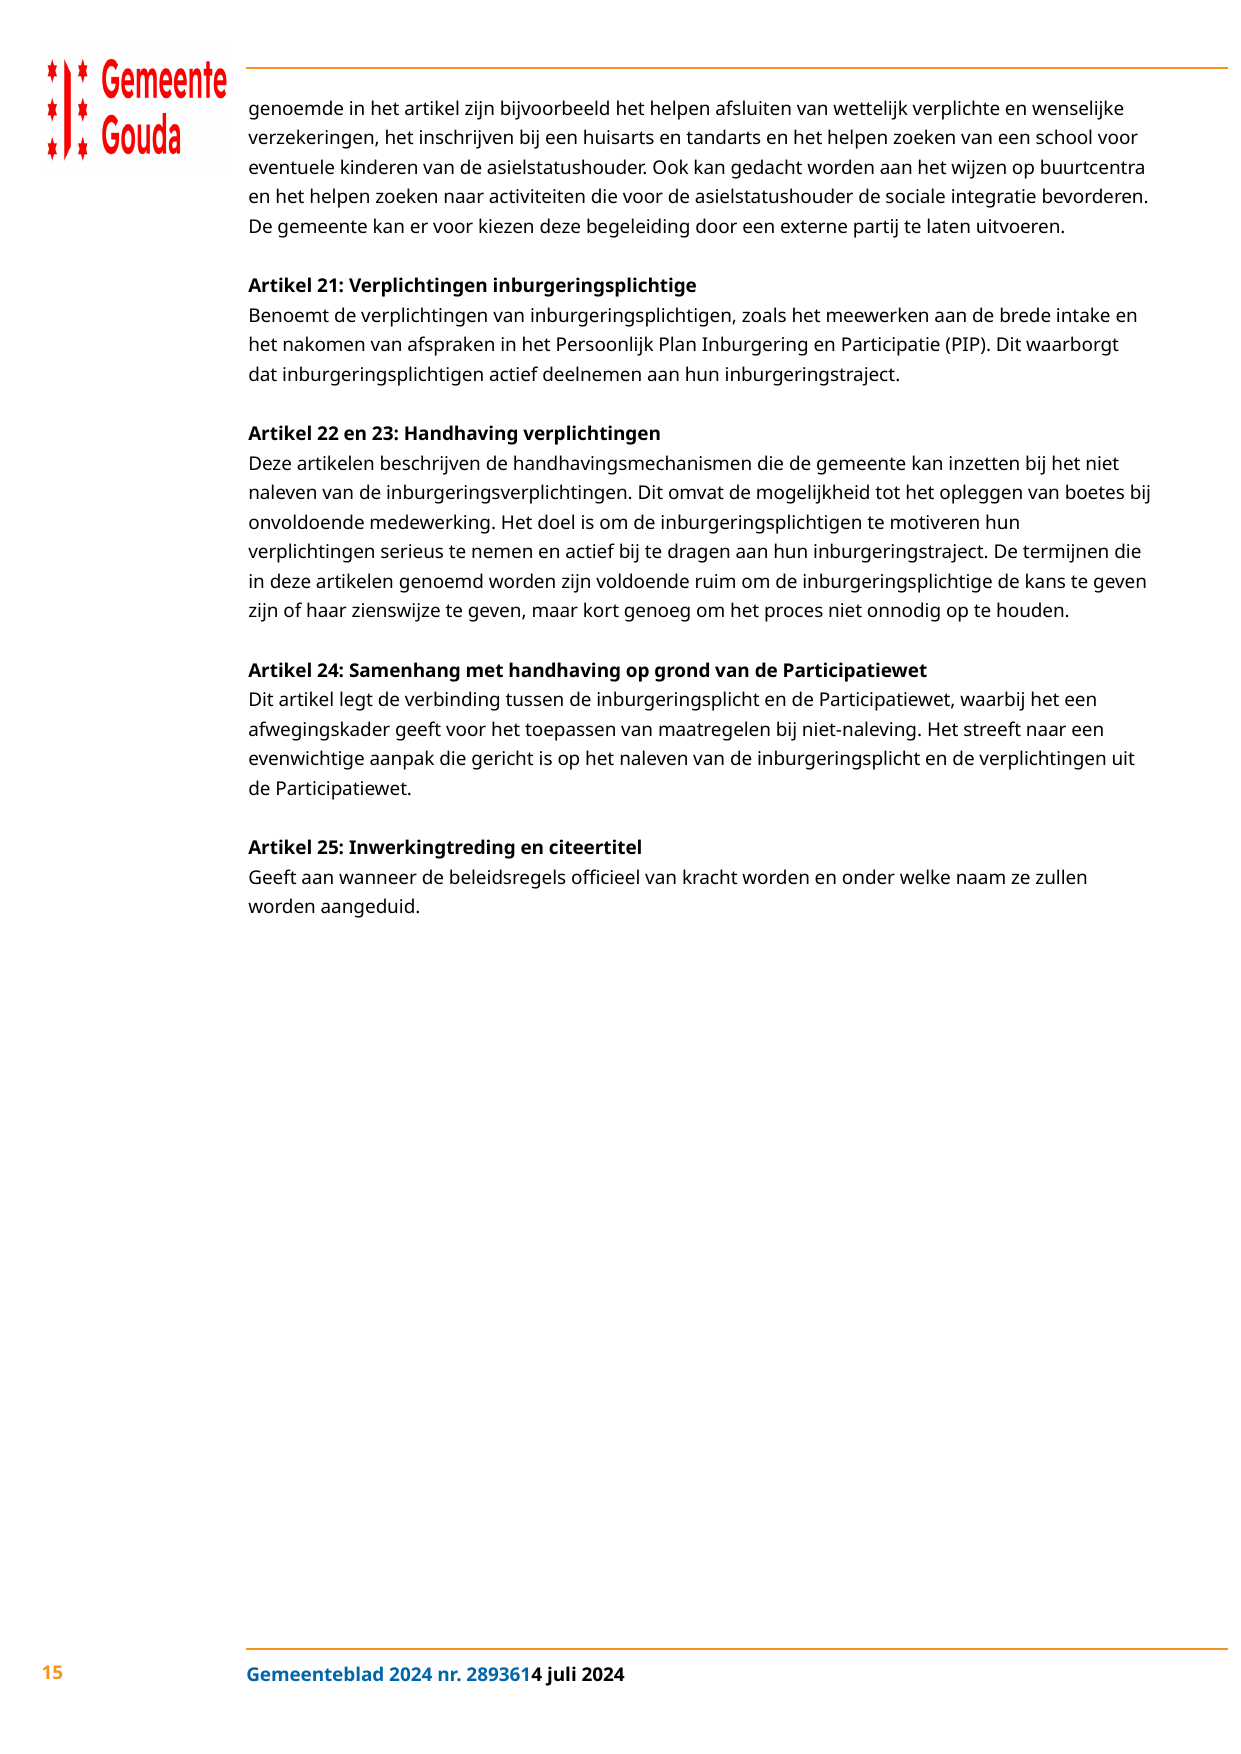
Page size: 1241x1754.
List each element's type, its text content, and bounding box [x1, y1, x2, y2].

text Deze artikelen beschrijven de handhavingsmechanismen die de gemeente kan inzetten bij het niet naleven van de inburgeringsverplichtingen. Dit omvat de mogelijkheid tot het opleggen van boetes bij onvoldoende medewerking. Het doel is om de inburgeringsplichtigen te motiveren hun verplichtingen serieus te nemen en actief bij te dragen aan hun inburgeringstraject. De termijnen die in deze artikelen genoemd worden zijn voldoende ruim om de inburgeringsplichtige de kans te geven zijn of haar zienswijze te geven, maar kort genoeg om het proces niet onnodig op te houden. [248, 450, 1152, 623]
text Dit artikel legt de verbinding tussen de inburgeringsplicht en de Participatiewet, waarbij het een afwegingskader geeft voor het toepassen van maatregelen bij niet-naleving. Het streeft naar een evenwichtige aanpak die gericht is op het naleven van de inburgeringsplicht en de verplichtingen uit de Participatiewet. [248, 686, 1152, 801]
text Geeft aan wanneer de beleidsregels officieel van kracht worden en onder welke naam ze zullen worden aangeduid. [248, 864, 1152, 919]
text Benoemt de verplichtingen van inburgeringsplichtigen, zoals het meewerken aan de brede intake en het nakomen van afspraken in het Persoonlijk Plan Inburgering en Participatie (PIP). Dit waarborgt dat inburgeringsplichtigen actief deelnemen aan hun inburgeringstraject. [248, 302, 1152, 387]
text Artikel 25: Inwerkingtreding en citeertitel [248, 834, 1152, 860]
text Artikel 21: Verplichtingen inburgeringsplichtige [248, 272, 1152, 298]
picture [41, 47, 231, 172]
text Artikel 24: Samenhang met handhaving op grond van de Participatiewet [248, 657, 1152, 683]
text Artikel 22 en 23: Handhaving verplichtingen [248, 420, 1152, 446]
text genoemde in het artikel zijn bijvoorbeeld het helpen afsluiten van wettelijk verplichte en wenselijke verzekeringen, het inschrijven bij een huisarts en tandarts en het helpen zoeken van een school voor eventuele kinderen van de asielstatushouder. Ook kan gedacht worden aan het wijzen op buurtcentra en het helpen zoeken naar activiteiten die voor de asielstatushouder de sociale integratie bevorderen. De gemeente kan er voor kiezen deze begeleiding door een externe partij te laten uitvoeren. [248, 95, 1152, 239]
